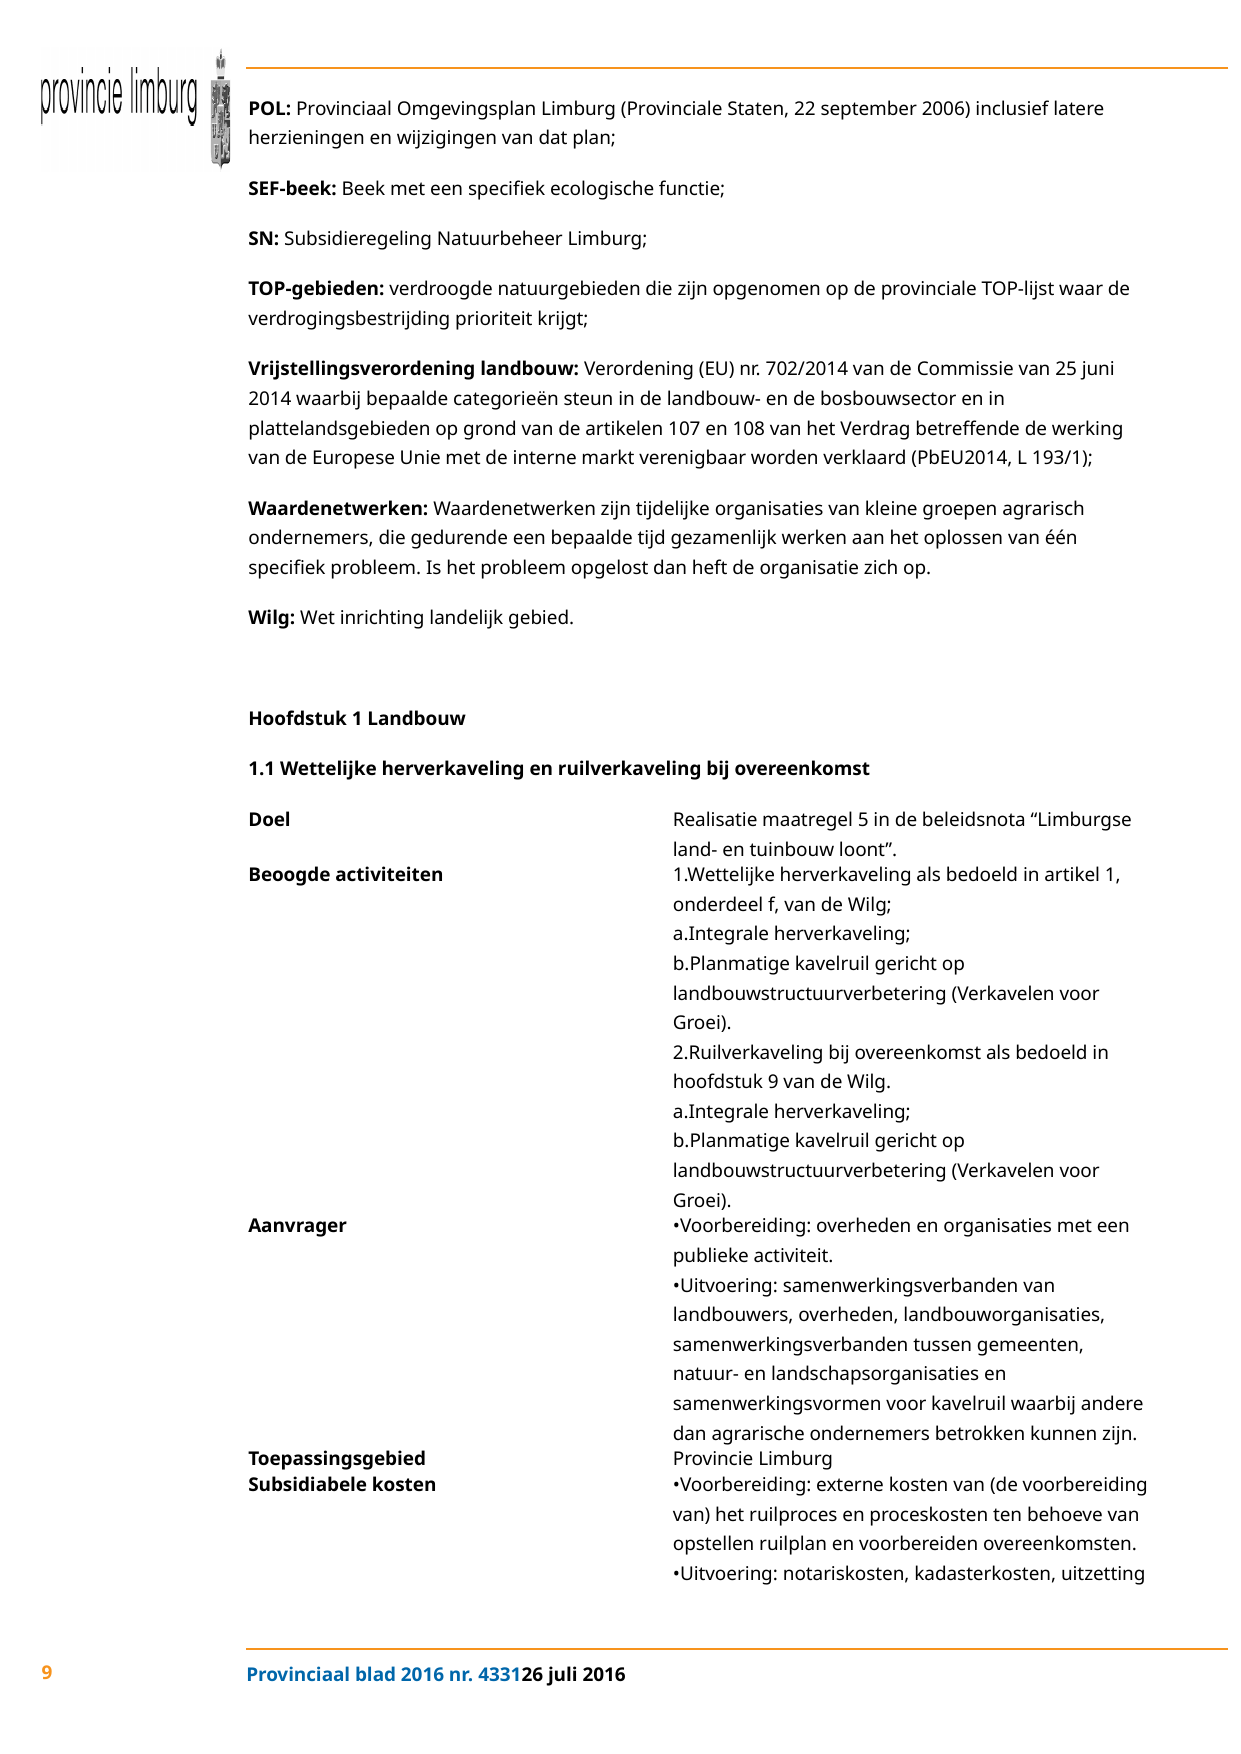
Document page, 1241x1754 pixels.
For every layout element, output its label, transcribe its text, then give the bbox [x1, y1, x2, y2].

table_cell •Voorbereiding: externe kosten van (de voorbereiding van) het ruilproces en proceskosten ten behoeve van opstellen ruilplan en voorbereiden overeenkomsten. •Uitvoering: notariskosten, kadasterkosten, uitzetting [673, 1471, 1152, 1586]
text Wilg: Wet inrichting landelijk gebied. [248, 604, 1152, 630]
table_header Doel [248, 806, 673, 861]
text SN: Subsidieregeling Natuurbeheer Limburg; [248, 225, 1152, 251]
table_cell •Voorbereiding: overheden en organisaties met een publieke activiteit. •Uitvoering: samenwerkingsverbanden van landbouwers, overheden, landbouworganisaties, samenwerkingsverbanden tussen gemeenten, natuur- en landschapsorganisaties en samenwerkingsvormen voor kavelruil waarbij andere dan agrarische ondernemers betrokken kunnen zijn. [673, 1213, 1152, 1445]
text Waardenetwerken: Waardenetwerken zijn tijdelijke organisaties van kleine groepen agrarisch ondernemers, die gedurende een bepaalde tijd gezamenlijk werken aan het oplossen van één specifiek probleem. Is het probleem opgelost dan heft de organisatie zich op. [248, 495, 1152, 580]
table_header Realisatie maatregel 5 in de beleidsnota “Limburgse land- en tuinbouw loont”. [673, 806, 1152, 861]
picture [41, 47, 231, 172]
text 1.1 Wettelijke herverkaveling en ruilverkaveling bij overeenkomst [248, 756, 1152, 781]
table_cell Toepassingsgebied [248, 1445, 673, 1471]
table_cell Aanvrager [248, 1213, 673, 1445]
text Vrijstellingsverordening landbouw: Verordening (EU) nr. 702/2014 van de Commissie van 25 juni 2014 waarbij bepaalde categorieën steun in de landbouw- en de bosbouwsector en in plattelandsgebieden op grond van de artikelen 107 en 108 van het Verdrag betreffende de werking van de Europese Unie met de interne markt verenigbaar worden verklaard (PbEU2014, L 193/1); [248, 356, 1152, 470]
table_cell Provincie Limburg [673, 1445, 1152, 1471]
table_cell 1.Wettelijke herverkaveling als bedoeld in artikel 1, onderdeel f, van de Wilg; a.Integrale herverkaveling; b.Planmatige kavelruil gericht op landbouwstructuurverbetering (Verkavelen voor Groei). 2.Ruilverkaveling bij overeenkomst als bedoeld in hoofdstuk 9 van de Wilg. a.Integrale herverkaveling; b.Planmatige kavelruil gericht op landbouwstructuurverbetering (Verkavelen voor Groei). [673, 861, 1152, 1213]
text POL: Provinciaal Omgevingsplan Limburg (Provinciale Staten, 22 september 2006) inclusief latere herzieningen en wijzigingen van dat plan; [248, 95, 1152, 150]
text TOP-gebieden: verdroogde natuurgebieden die zijn opgenomen op de provinciale TOP-lijst waar de verdrogingsbestrijding prioriteit krijgt; [248, 276, 1152, 331]
table_cell Beoogde activiteiten [248, 861, 673, 1213]
text Hoofdstuk 1 Landbouw [248, 705, 1152, 731]
table_cell Subsidiabele kosten [248, 1471, 673, 1586]
text SEF-beek: Beek met een specifiek ecologische functie; [248, 175, 1152, 201]
